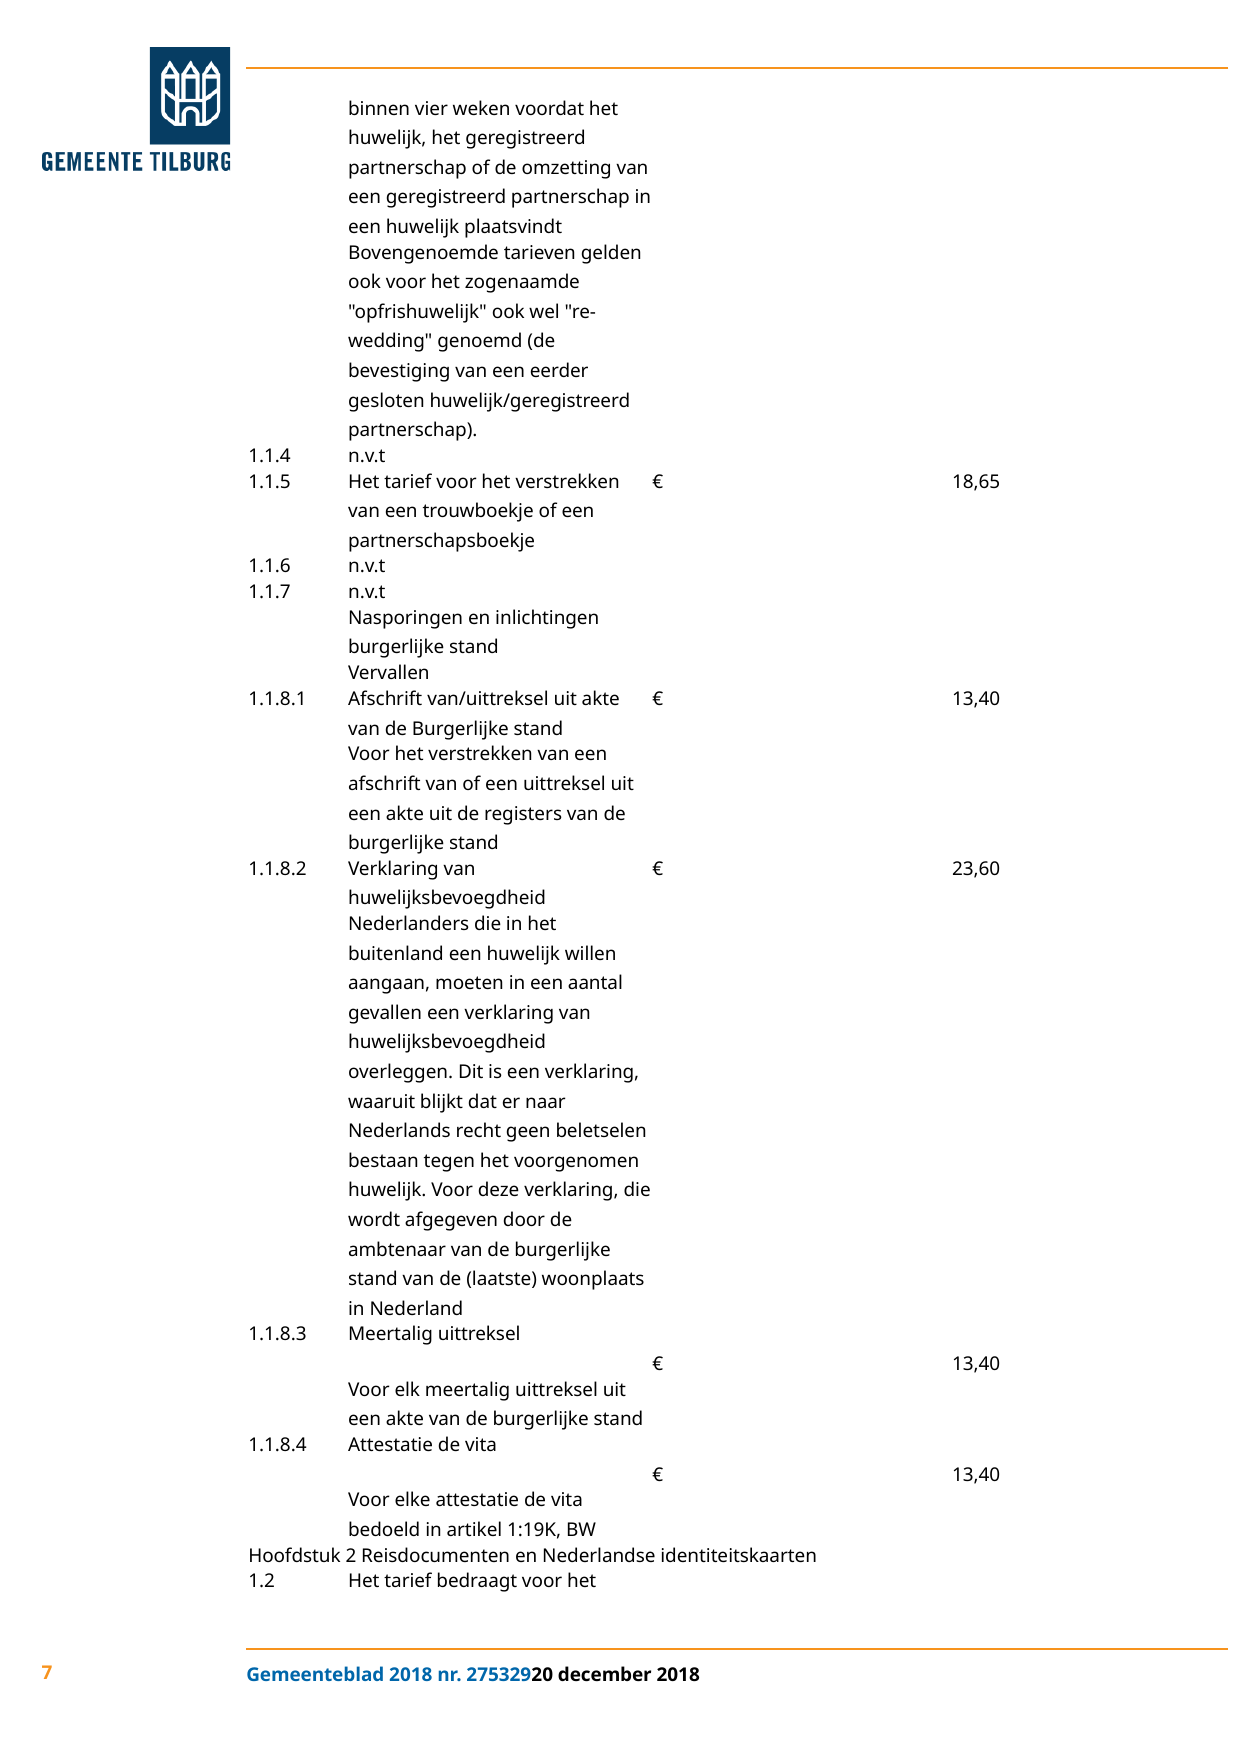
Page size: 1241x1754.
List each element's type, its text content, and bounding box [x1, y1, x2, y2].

table_cell € [652, 685, 952, 741]
table_cell 1.1.7 [248, 579, 348, 604]
picture [41, 47, 231, 172]
table_cell Nasporingen en inlichtingen burgerlijke stand [348, 604, 652, 659]
table_cell Hoofdstuk 2 Reisdocumenten en Nederlandse identiteitskaarten [248, 1542, 1052, 1568]
table_cell Vervallen [348, 660, 652, 685]
table_cell Voor elk meertalig uittreksel uit een akte van de burgerlijke stand [348, 1376, 652, 1431]
table_cell [952, 604, 1152, 659]
table_cell 23,60 [952, 855, 1152, 910]
table_cell [652, 239, 952, 442]
table_cell 1.1.6 [248, 553, 348, 578]
table_cell [248, 239, 348, 442]
table_cell [952, 741, 1152, 855]
table_cell Verklaring van huwelijksbevoegdheid [348, 855, 652, 910]
table_cell Meertalig uittreksel [348, 1321, 652, 1376]
table_cell [952, 579, 1152, 604]
table_cell 1.1.4 [248, 442, 348, 468]
table_cell [652, 660, 952, 685]
table_cell € [652, 1321, 952, 1376]
table_cell Nederlanders die in het buitenland een huwelijk willen aangaan, moeten in een aantal gevallen een verklaring van huwelijksbevoegdheid overleggen. Dit is een verklaring, waaruit blijkt dat er naar Nederlands recht geen beletselen bestaan tegen het voorgenomen huwelijk. Voor deze verklaring, die wordt afgegeven door de ambtenaar van de burgerlijke stand van de (laatste) woonplaats in Nederland [348, 910, 652, 1321]
table_cell [952, 239, 1152, 442]
table_cell 13,40 [952, 685, 1152, 741]
table_cell 1.1.8.1 [248, 685, 348, 741]
table_cell [652, 1568, 952, 1593]
table_cell [952, 1568, 1152, 1593]
table_cell 1.2 [248, 1568, 348, 1593]
table_cell 18,65 [952, 468, 1152, 553]
table_cell [652, 910, 952, 1321]
table_cell [952, 910, 1152, 1321]
table_cell [652, 553, 952, 578]
table_cell [248, 741, 348, 855]
table_cell € [652, 468, 952, 553]
table_cell n.v.t [348, 553, 652, 578]
table_cell Het tarief bedraagt voor het [348, 1568, 652, 1593]
table_cell [248, 604, 348, 659]
table_cell [652, 579, 952, 604]
table_cell € [652, 855, 952, 910]
table_cell 1.1.8.3 [248, 1321, 348, 1376]
table_cell binnen vier weken voordat het huwelijk, het geregistreerd partnerschap of de omzetting van een geregistreerd partnerschap in een huwelijk plaatsvindt [348, 95, 652, 239]
table_cell [652, 604, 952, 659]
table_cell [952, 95, 1152, 239]
table_cell 13,40 [952, 1321, 1152, 1376]
table_cell [652, 1487, 952, 1542]
table_cell Voor het verstrekken van een afschrift van of een uittreksel uit een akte uit de registers van de burgerlijke stand [348, 741, 652, 855]
table_cell 13,40 [952, 1431, 1152, 1487]
table_cell [652, 442, 952, 468]
table_cell [248, 95, 348, 239]
table_cell € [652, 1431, 952, 1487]
table_cell [652, 741, 952, 855]
table_cell n.v.t [348, 579, 652, 604]
table_cell [952, 553, 1152, 578]
table_cell Attestatie de vita [348, 1431, 652, 1487]
table_cell [652, 95, 952, 239]
table_cell Afschrift van/uittreksel uit akte van de Burgerlijke stand [348, 685, 652, 741]
table_cell 1.1.5 [248, 468, 348, 553]
table_cell [952, 1487, 1152, 1542]
table_cell [248, 1376, 348, 1431]
table_cell [952, 660, 1152, 685]
table_cell Voor elke attestatie de vita bedoeld in artikel 1:19K, BW [348, 1487, 652, 1542]
table_cell [952, 1376, 1152, 1431]
table_cell [248, 1487, 348, 1542]
table_cell [652, 1376, 952, 1431]
table_cell Bovengenoemde tarieven gelden ook voor het zogenaamde "opfrishuwelijk" ook wel "re-wedding" genoemd (de bevestiging van een eerder gesloten huwelijk/geregistreerd partnerschap). [348, 239, 652, 442]
table_cell [952, 442, 1152, 468]
table_cell [248, 660, 348, 685]
table_cell [248, 910, 348, 1321]
table_cell 1.1.8.2 [248, 855, 348, 910]
table_cell Het tarief voor het verstrekken van een trouwboekje of een partnerschapsboekje [348, 468, 652, 553]
table_cell n.v.t [348, 442, 652, 468]
table_cell 1.1.8.4 [248, 1431, 348, 1487]
